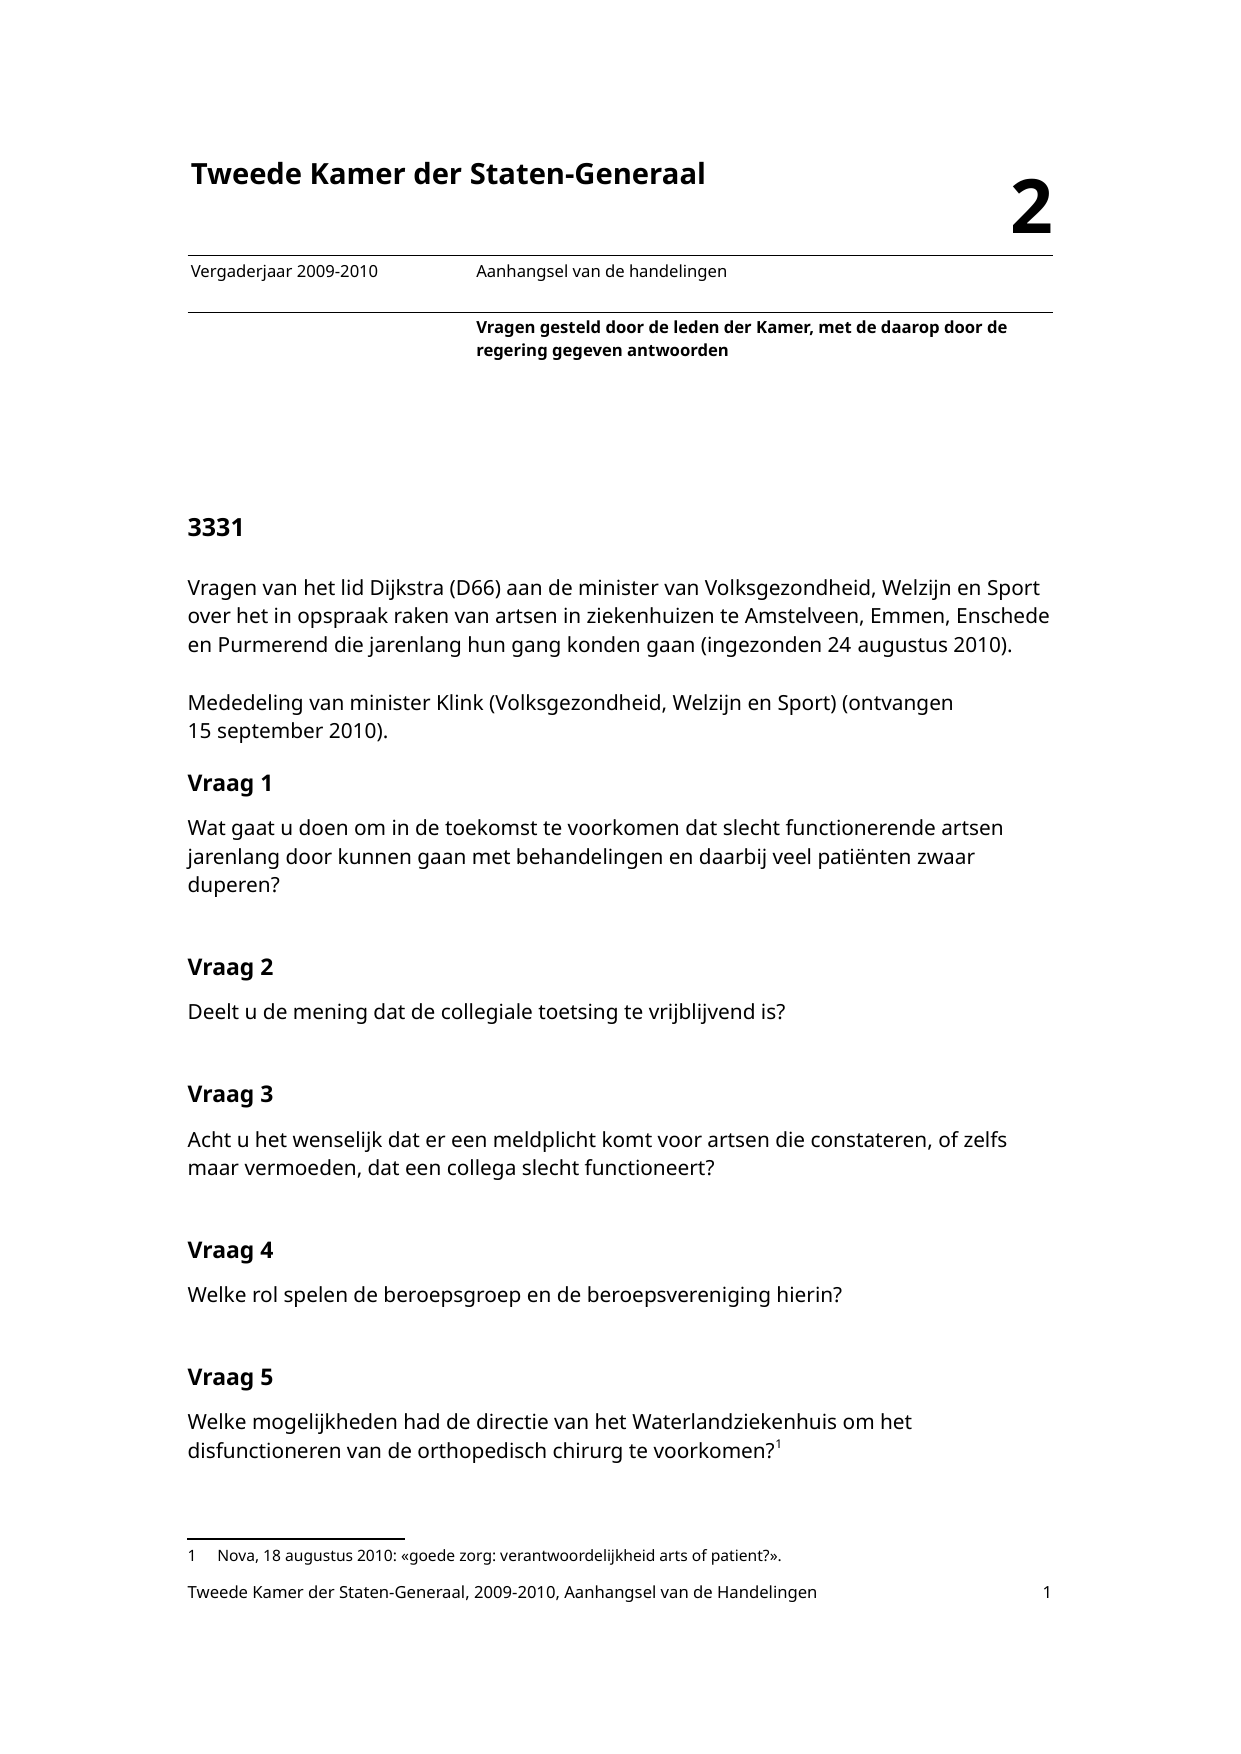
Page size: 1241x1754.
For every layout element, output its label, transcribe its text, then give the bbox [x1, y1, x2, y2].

text 3331 [187, 509, 1053, 543]
table_cell Vergaderjaar 2009-2010 [188, 256, 473, 312]
text Wat gaat u doen om in de toekomst te voorkomen dat slecht functionerende artsen jarenlang door kunnen gaan met behandelingen en daarbij veel patiënten zwaar duperen? [187, 813, 1053, 899]
text Deelt u de mening dat de collegiale toetsing te vrijblijvend is? [187, 997, 1053, 1026]
table_header Tweede Kamer der Staten-Generaal [188, 150, 879, 255]
text Vragen van het lid Dijkstra (D66) aan de minister van Volksgezondheid, Welzijn en Sport over het in opspraak raken van artsen in ziekenhuizen te Amstelveen, Emmen, Enschede en Purmerend die jarenlang hun gang konden gaan (ingezonden 24 augustus 2010). [187, 573, 1053, 658]
text Nova, 18 augustus 2010: «goede zorg: verantwoordelijkheid arts of patient?». [187, 1538, 1053, 1566]
subtitle Vraag 2 [187, 951, 1053, 982]
text Mededeling van minister Klink (Volksgezondheid, Welzijn en Sport) (ontvangen 15 september 2010). [187, 688, 1053, 745]
subtitle Vraag 4 [187, 1234, 1053, 1265]
table_cell Vragen gesteld door de leden der Kamer, met de daarop door de regering gegeven antwoorden [473, 313, 1053, 361]
table_cell Aanhangsel van de handelingen [473, 256, 1053, 312]
subtitle Vraag 5 [187, 1361, 1053, 1392]
text Welke rol spelen de beroepsgroep en de beroepsvereniging hierin? [187, 1280, 1053, 1309]
table_header 2 [880, 150, 1053, 255]
subtitle Vraag 1 [187, 767, 1053, 798]
subtitle Vraag 3 [187, 1078, 1053, 1110]
table_cell [188, 313, 473, 361]
text Acht u het wenselijk dat er een meldplicht komt voor artsen die constateren, of zelfs maar vermoeden, dat een collega slecht functioneert? [187, 1125, 1053, 1182]
text Welke mogelijkheden had de directie van het Waterlandziekenhuis om het disfunctioneren van de orthopedisch chirurg te voorkomen? [187, 1407, 1053, 1464]
